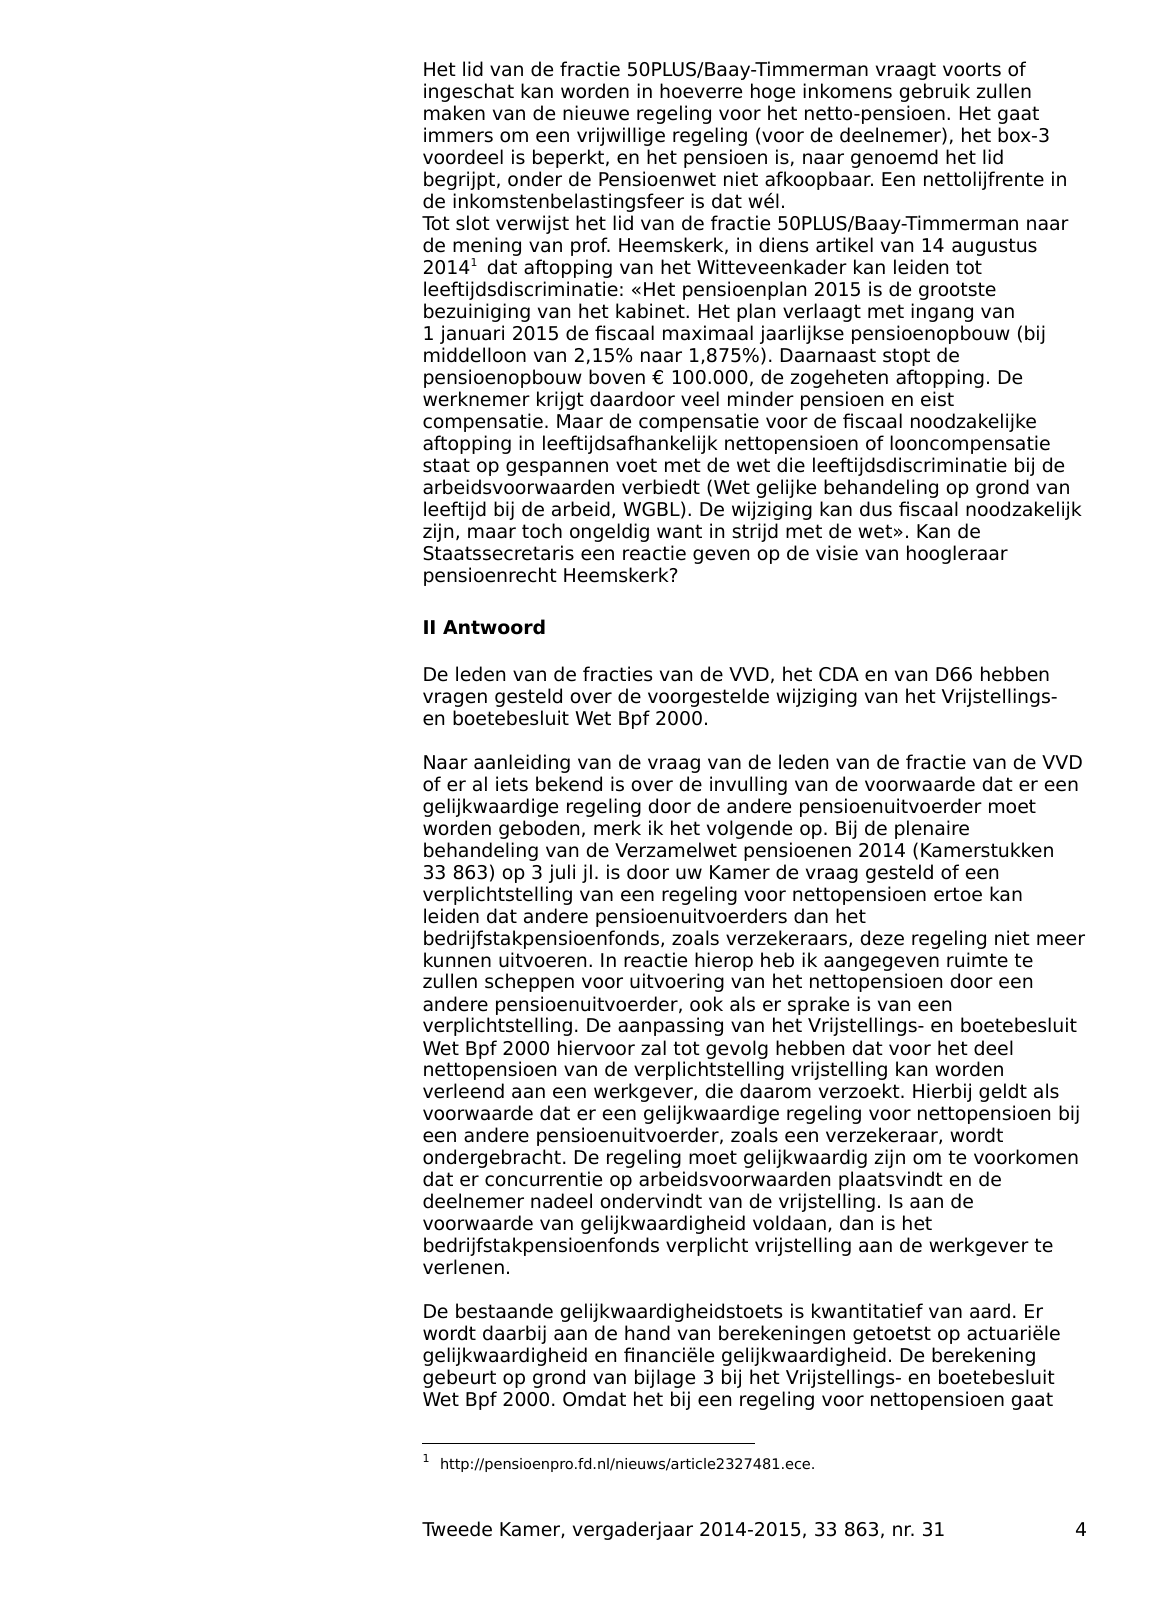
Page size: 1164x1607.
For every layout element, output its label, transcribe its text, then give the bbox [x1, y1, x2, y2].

text Naar aanleiding van de vraag van de leden van de fractie van de VVD of er al iets bekend is over de invulling van de voorwaarde dat er een gelijkwaardige regeling door de andere pensioenuitvoerder moet worden geboden, merk ik het volgende op. Bij de plenaire behandeling van de Verzamelwet pensioenen 2014 (Kamerstukken 33 863) op 3 juli jl. is door uw Kamer de vraag gesteld of een verplichtstelling van een regeling voor nettopensioen ertoe kan leiden dat andere pensioenuitvoerders dan het bedrijfstakpensioenfonds, zoals verzekeraars, deze regeling niet meer kunnen uitvoeren. In reactie hierop heb ik aangegeven ruimte te zullen scheppen voor uitvoering van het nettopensioen door een andere pensioenuitvoerder, ook als er sprake is van een verplichtstelling. De aanpassing van het Vrijstellings- en boetebesluit Wet Bpf 2000 hiervoor zal tot gevolg hebben dat voor het deel nettopensioen van de verplichtstelling vrijstelling kan worden verleend aan een werkgever, die daarom verzoekt. Hierbij geldt als voorwaarde dat er een gelijkwaardige regeling voor nettopensioen bij een andere pensioenuitvoerder, zoals een verzekeraar, wordt ondergebracht. De regeling moet gelijkwaardig zijn om te voorkomen dat er concurrentie op arbeidsvoorwaarden plaatsvindt en de deelnemer nadeel ondervindt van de vrijstelling. Is aan de voorwaarde van gelijkwaardigheid voldaan, dan is het bedrijfstakpensioenfonds verplicht vrijstelling aan de werkgever te verlenen. [422, 752, 1087, 1279]
text De leden van de fracties van de VVD, het CDA en van D66 hebben vragen gesteld over de voorgestelde wijziging van het Vrijstellings- en boetebesluit Wet Bpf 2000. [422, 663, 1087, 729]
text Het lid van de fractie 50PLUS/Baay-Timmerman vraagt voorts of ingeschat kan worden in hoeverre hoge inkomens gebruik zullen maken van de nieuwe regeling voor het netto-pensioen. Het gaat immers om een vrijwillige regeling (voor de deelnemer), het box-3 voordeel is beperkt, en het pensioen is, naar genoemd het lid begrijpt, onder de Pensioenwet niet afkoopbaar. Een nettolijfrente in de inkomstenbelastingsfeer is dat wél. [422, 59, 1087, 213]
text Tot slot verwijst het lid van de fractie 50PLUS/Baay-Timmerman naar de mening van prof. Heemskerk, in diens artikel van 14 augustus 2014 dat aftopping van het Witteveenkader kan leiden tot leeftijdsdiscriminatie: «Het pensioenplan 2015 is de grootste bezuiniging van het kabinet. Het plan verlaagt met ingang van 1 januari 2015 de fiscaal maximaal jaarlijkse pensioenopbouw (bij middelloon van 2,15% naar 1,875%). Daarnaast stopt de pensioenopbouw boven € 100.000, de zogeheten aftopping. De werknemer krijgt daardoor veel minder pensioen en eist compensatie. Maar de compensatie voor de fiscaal noodzakelijke aftopping in leeftijdsafhankelijk nettopensioen of looncompensatie staat op gespannen voet met de wet die leeftijdsdiscriminatie bij de arbeidsvoorwaarden verbiedt (Wet gelijke behandeling op grond van leeftijd bij de arbeid, WGBL). De wijziging kan dus fiscaal noodzakelijk zijn, maar toch ongeldig want in strijd met de wet». Kan de Staatssecretaris een reactie geven op de visie van hoogleraar pensioenrecht Heemskerk? [422, 213, 1087, 587]
text De bestaande gelijkwaardigheidstoets is kwantitatief van aard. Er wordt daarbij aan de hand van berekeningen getoetst op actuariële gelijkwaardigheid en financiële gelijkwaardigheid. De berekening gebeurt op grond van bijlage 3 bij het Vrijstellings- en boetebesluit Wet Bpf 2000. Omdat het bij een regeling voor nettopensioen gaat [422, 1301, 1087, 1411]
subtitle II Antwoord [422, 617, 1087, 638]
text http://pensioenpro.fd.nl/nieuws/article2327481.ece. [422, 1452, 1087, 1474]
